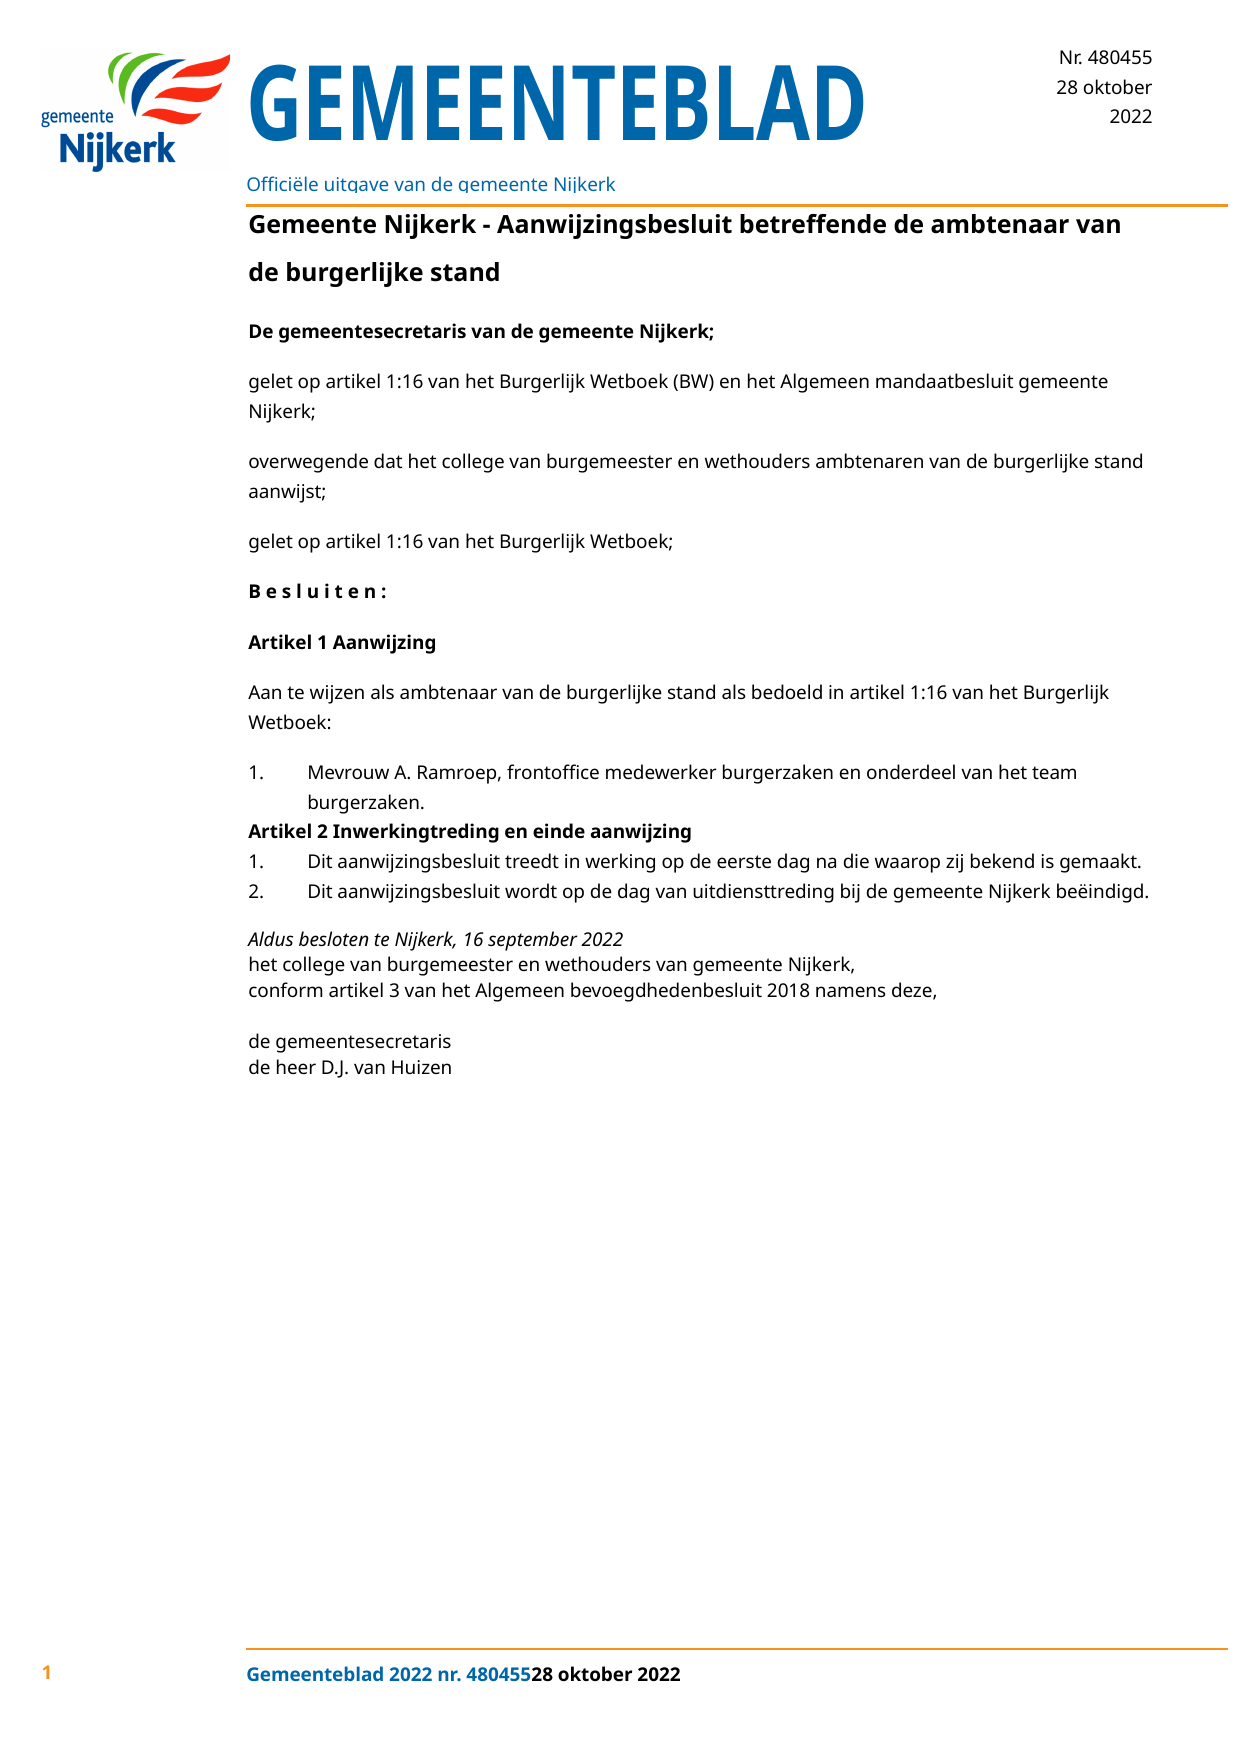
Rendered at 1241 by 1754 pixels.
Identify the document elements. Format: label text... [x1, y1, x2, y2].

text Aan te wijzen als ambtenaar van de burgerlijke stand als bedoeld in artikel 1:16 van het Burgerlijk Wetboek: [248, 679, 1152, 735]
text gelet op artikel 1:16 van het Burgerlijk Wetboek; [248, 528, 1152, 554]
text Artikel 2 Inwerkingtreding en einde aanwijzing [248, 819, 1152, 844]
picture [41, 47, 231, 172]
list Dit aanwijzingsbesluit wordt op de dag van uitdiensttreding bij de gemeente Nijkerk beëindigd. [248, 878, 1152, 904]
text de heer D.J. van Huizen [248, 1054, 1152, 1080]
text B e s l u i t e n : [248, 579, 1152, 604]
text De gemeentesecretaris van de gemeente Nijkerk; [248, 318, 1152, 344]
text Gemeente Nijkerk - Aanwijzingsbesluit betreffende de ambtenaar van de burgerlijke stand [248, 207, 1152, 288]
text overwegende dat het college van burgemeester en wethouders ambtenaren van de burgerlijke stand aanwijst; [248, 448, 1152, 504]
text conform artikel 3 van het Algemeen bevoegdhedenbesluit 2018 namens deze, [248, 977, 1152, 1003]
text het college van burgemeester en wethouders van gemeente Nijkerk, [248, 951, 1152, 977]
text de gemeentesecretaris [248, 1029, 1152, 1054]
list Dit aanwijzingsbesluit treedt in werking op de eerste dag na die waarop zij bekend is gemaakt. [248, 848, 1152, 874]
text gelet op artikel 1:16 van het Burgerlijk Wetboek (BW) en het Algemeen mandaatbesluit gemeente Nijkerk; [248, 368, 1152, 424]
text Artikel 1 Aanwijzing [248, 629, 1152, 655]
text Aldus besloten te Nijkerk, 16 september 2022 [248, 926, 1152, 951]
list Mevrouw A. Ramroep, frontoffice medewerker burgerzaken en onderdeel van het team burgerzaken. [248, 759, 1152, 815]
